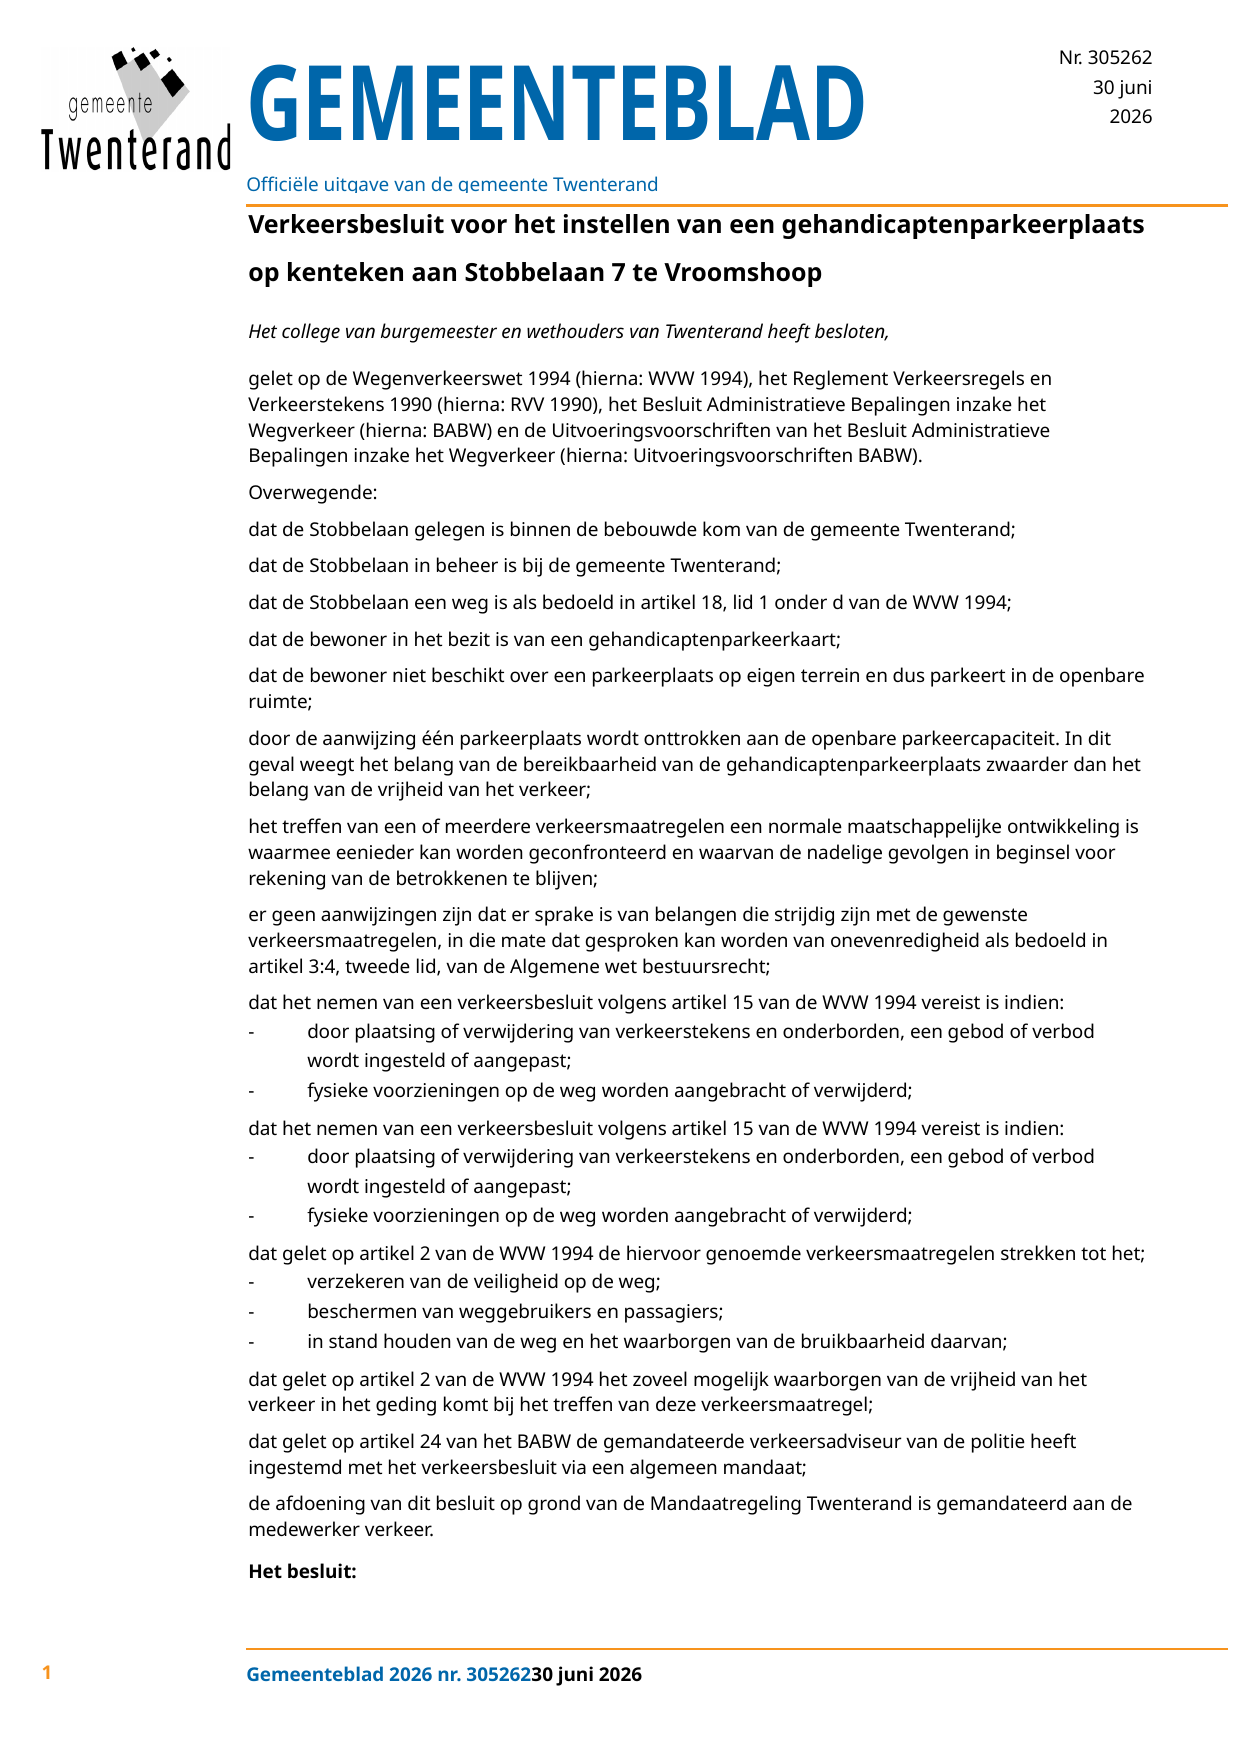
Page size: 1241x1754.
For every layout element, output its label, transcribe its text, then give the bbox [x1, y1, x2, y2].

text Het college van burgemeester en wethouders van Twenterand heeft besloten, [248, 318, 1152, 344]
text er geen aanwijzingen zijn dat er sprake is van belangen die strijdig zijn met de gewenste verkeersmaatregelen, in die mate dat gesproken kan worden van onevenredigheid als bedoeld in artikel 3:4, tweede lid, van de Algemene wet bestuursrecht; [248, 901, 1152, 978]
text de afdoening van dit besluit op grond van de Mandaatregeling Twenterand is gemandateerd aan de medewerker verkeer. [248, 1491, 1152, 1542]
text Het besluit: [248, 1558, 1152, 1584]
text dat het nemen van een verkeersbesluit volgens artikel 15 van de WVW 1994 vereist is indien: [248, 989, 1152, 1015]
text dat gelet op artikel 24 van het BABW de gemandateerde verkeersadviseur van de politie heeft ingestemd met het verkeersbesluit via een algemeen mandaat; [248, 1428, 1152, 1479]
text gelet op de Wegenverkeerswet 1994 (hierna: WVW 1994), het Reglement Verkeersregels en Verkeerstekens 1990 (hierna: RVV 1990), het Besluit Administratieve Bepalingen inzake het Wegverkeer (hierna: BABW) en de Uitvoeringsvoorschriften van het Besluit Administratieve Bepalingen inzake het Wegverkeer (hierna: Uitvoeringsvoorschriften BABW). [248, 366, 1152, 468]
text dat de Stobbelaan een weg is als bedoeld in artikel 18, lid 1 onder d van de WVW 1994; [248, 589, 1152, 615]
list door plaatsing of verwijdering van verkeerstekens en onderborden, een gebod of verbod wordt ingesteld of aangepast; [248, 1018, 1152, 1073]
text Overwegende: [248, 479, 1152, 505]
text dat gelet op artikel 2 van de WVW 1994 het zoveel mogelijk waarborgen van de vrijheid van het verkeer in het geding komt bij het treffen van deze verkeersmaatregel; [248, 1366, 1152, 1417]
text Verkeersbesluit voor het instellen van een gehandicaptenparkeerplaats op kenteken aan Stobbelaan 7 te Vroomshoop [248, 207, 1152, 288]
list fysieke voorzieningen op de weg worden aangebracht of verwijderd; [248, 1077, 1152, 1103]
list beschermen van weggebruikers en passagiers; [248, 1298, 1152, 1324]
text dat gelet op artikel 2 van de WVW 1994 de hiervoor genoemde verkeersmaatregelen strekken tot het; [248, 1240, 1152, 1266]
list fysieke voorzieningen op de weg worden aangebracht of verwijderd; [248, 1202, 1152, 1228]
picture [41, 47, 231, 172]
text het treffen van een of meerdere verkeersmaatregelen een normale maatschappelijke ontwikkeling is waarmee eenieder kan worden geconfronteerd en waarvan de nadelige gevolgen in beginsel voor rekening van de betrokkenen te blijven; [248, 813, 1152, 890]
list door plaatsing of verwijdering van verkeerstekens en onderborden, een gebod of verbod wordt ingesteld of aangepast; [248, 1143, 1152, 1198]
text door de aanwijzing één parkeerplaats wordt onttrokken aan de openbare parkeercapaciteit. In dit geval weegt het belang van de bereikbaarheid van de gehandicaptenparkeerplaats zwaarder dan het belang van de vrijheid van het verkeer; [248, 725, 1152, 802]
text dat de Stobbelaan in beheer is bij de gemeente Twenterand; [248, 553, 1152, 578]
text dat de Stobbelaan gelegen is binnen de bebouwde kom van de gemeente Twenterand; [248, 516, 1152, 542]
text dat de bewoner in het bezit is van een gehandicaptenparkeerkaart; [248, 626, 1152, 652]
list verzekeren van de veiligheid op de weg; [248, 1269, 1152, 1294]
list in stand houden van de weg en het waarborgen van de bruikbaarheid daarvan; [248, 1328, 1152, 1353]
text dat het nemen van een verkeersbesluit volgens artikel 15 van de WVW 1994 vereist is indien: [248, 1115, 1152, 1141]
text dat de bewoner niet beschikt over een parkeerplaats op eigen terrein en dus parkeert in de openbare ruimte; [248, 663, 1152, 714]
